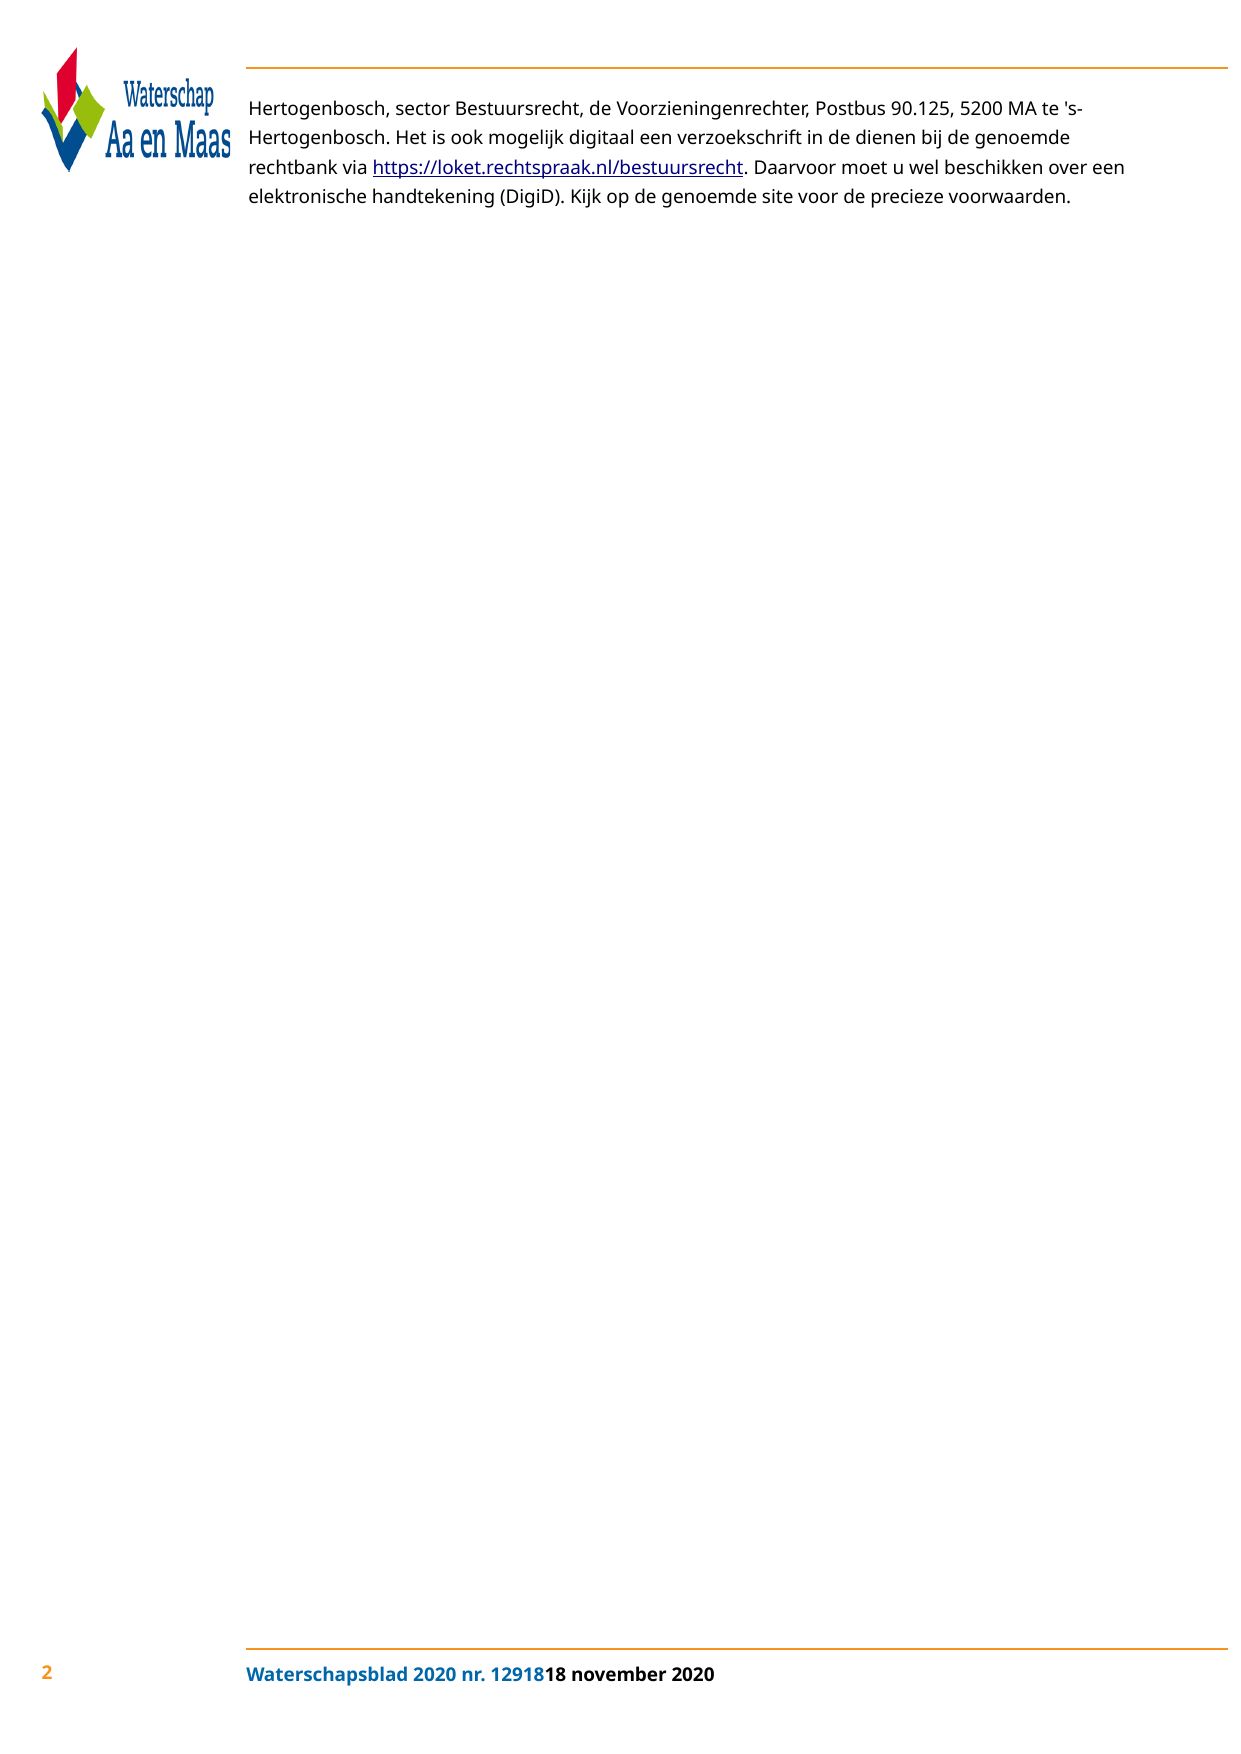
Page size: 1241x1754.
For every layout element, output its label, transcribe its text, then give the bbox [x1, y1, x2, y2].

text Hertogenbosch, sector Bestuursrecht, de Voorzieningenrechter, Postbus 90.125, 5200 MA te 's-Hertogenbosch. Het is ook mogelijk digitaal een verzoekschrift in de dienen bij de genoemde rechtbank via https://loket.rechtspraak.nl/bestuursrecht. Daarvoor moet u wel beschikken over een elektronische handtekening (DigiD). Kijk op de genoemde site voor de precieze voorwaarden. [248, 95, 1152, 209]
picture [41, 47, 231, 172]
